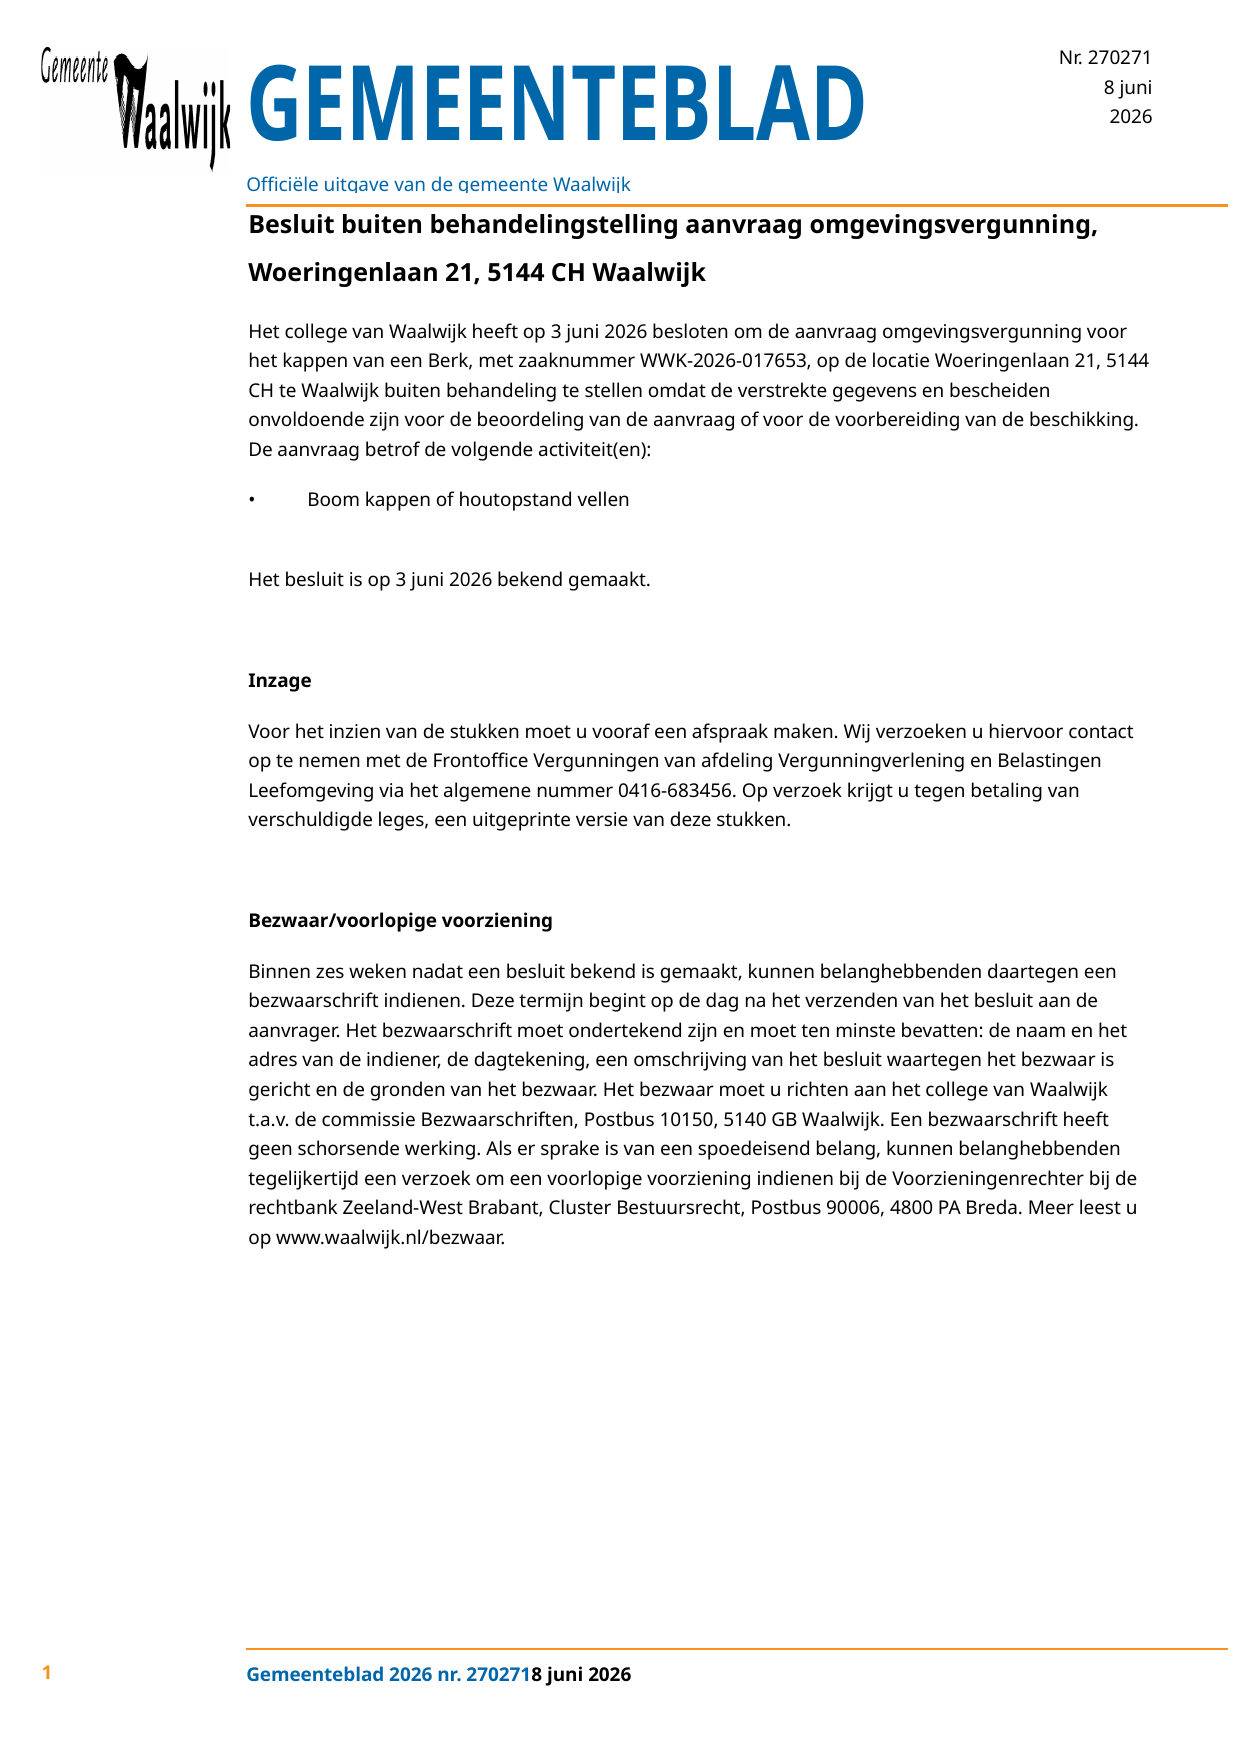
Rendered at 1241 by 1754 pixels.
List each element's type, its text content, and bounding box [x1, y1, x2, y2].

text Binnen zes weken nadat een besluit bekend is gemaakt, kunnen belanghebbenden daartegen een bezwaarschrift indienen. Deze termijn begint op de dag na het verzenden van het besluit aan de aanvrager. Het bezwaarschrift moet ondertekend zijn en moet ten minste bevatten: de naam en het adres van de indiener, de dagtekening, een omschrijving van het besluit waartegen het bezwaar is gericht en de gronden van het bezwaar. Het bezwaar moet u richten aan het college van Waalwijk t.a.v. de commissie Bezwaarschriften, Postbus 10150, 5140 GB Waalwijk. Een bezwaarschrift heeft geen schorsende werking. Als er sprake is van een spoedeisend belang, kunnen belanghebbenden tegelijkertijd een verzoek om een voorlopige voorziening indienen bij de Voorzieningenrechter bij de rechtbank Zeeland-West Brabant, Cluster Bestuursrecht, Postbus 90006, 4800 PA Breda. Meer leest u op www.waalwijk.nl/bezwaar. [248, 958, 1152, 1250]
text Het college van Waalwijk heeft op 3 juni 2026 besloten om de aanvraag omgevingsvergunning voor het kappen van een Berk, met zaaknummer WWK-2026-017653, op de locatie Woeringenlaan 21, 5144 CH te Waalwijk buiten behandeling te stellen omdat de verstrekte gegevens en bescheiden onvoldoende zijn voor de beoordeling van de aanvraag of voor de voorbereiding van de beschikking. De aanvraag betrof de volgende activiteit(en): [248, 318, 1152, 462]
text Voor het inzien van de stukken moet u vooraf een afspraak maken. Wij verzoeken u hiervoor contact op te nemen met de Frontoffice Vergunningen van afdeling Vergunningverlening en Belastingen Leefomgeving via het algemene nummer 0416-683456. Op verzoek krijgt u tegen betaling van verschuldigde leges, een uitgeprinte versie van deze stukken. [248, 718, 1152, 832]
text Inzage [248, 667, 1152, 693]
list Boom kappen of houtopstand vellen [248, 487, 1152, 512]
text Besluit buiten behandelingstelling aanvraag omgevingsvergunning, Woeringenlaan 21, 5144 CH Waalwijk [248, 207, 1152, 288]
text Bezwaar/voorlopige voorziening [248, 907, 1152, 933]
picture [41, 47, 231, 172]
text Het besluit is op 3 juni 2026 bekend gemaakt. [248, 567, 1152, 592]
